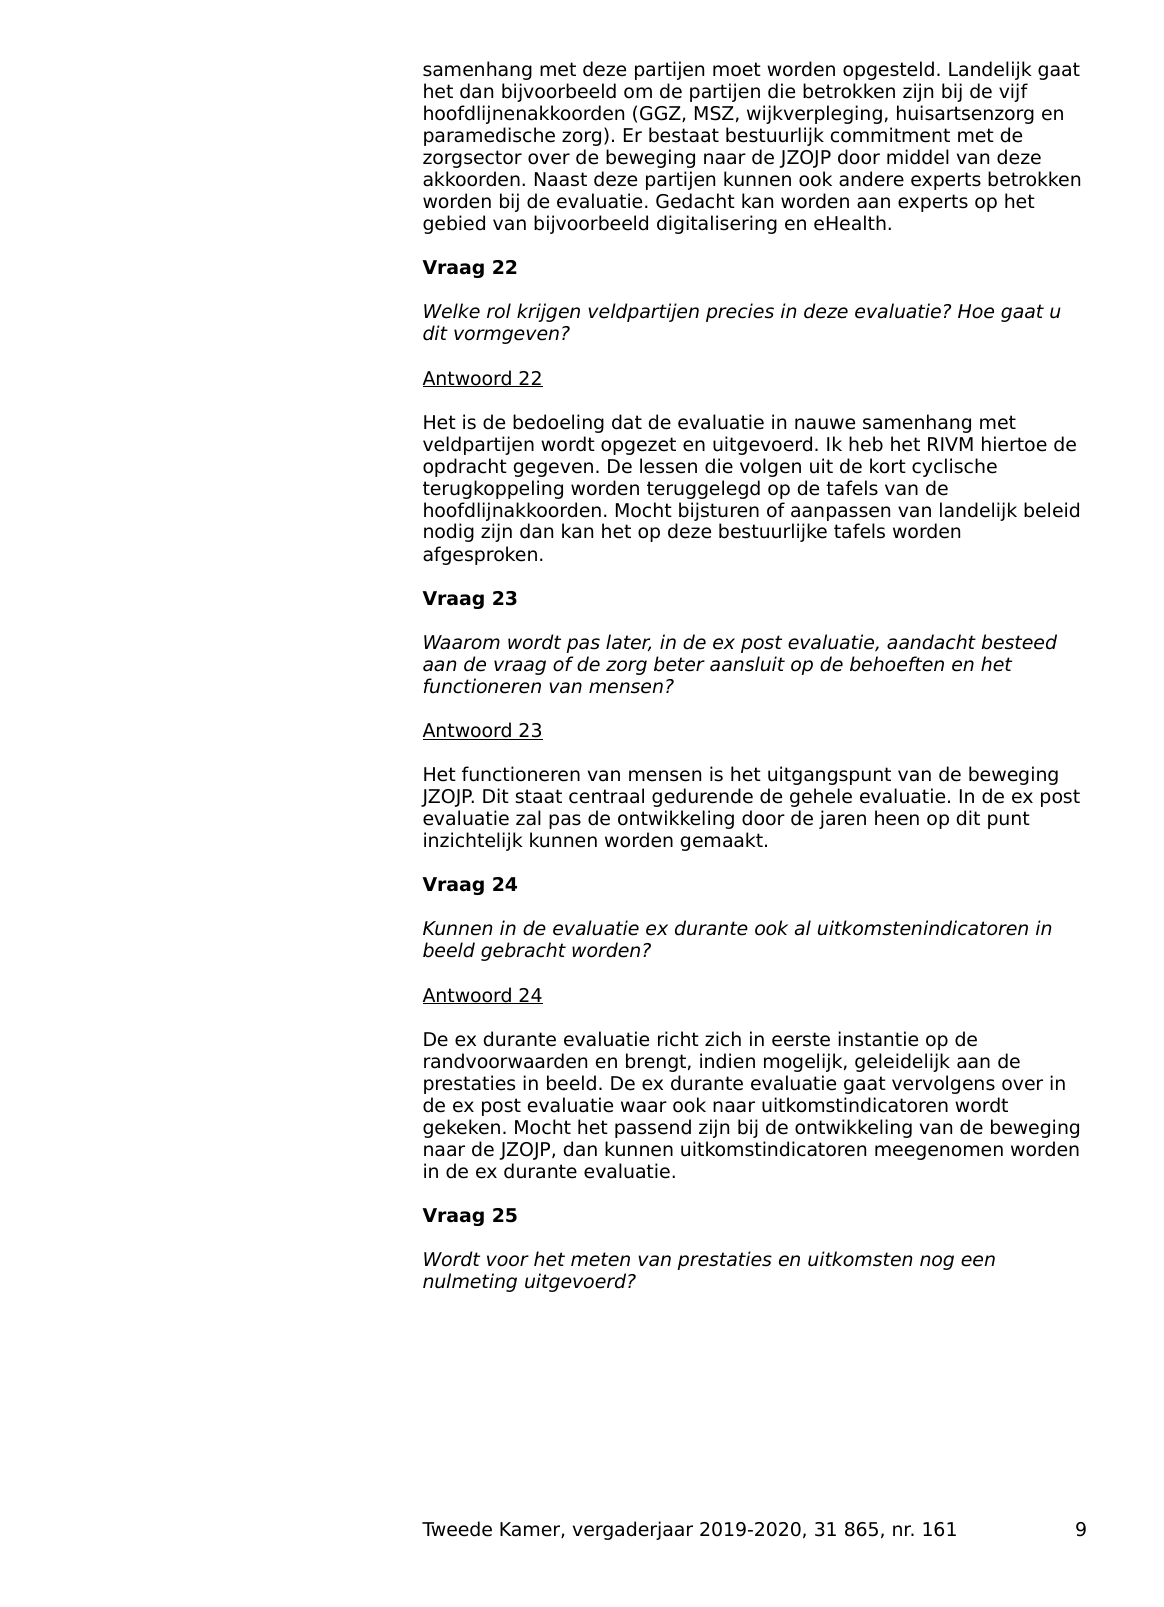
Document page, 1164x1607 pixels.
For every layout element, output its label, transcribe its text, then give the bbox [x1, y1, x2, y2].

text Het is de bedoeling dat de evaluatie in nauwe samenhang met veldpartijen wordt opgezet en uitgevoerd. Ik heb het RIVM hiertoe de opdracht gegeven. De lessen die volgen uit de kort cyclische terugkoppeling worden teruggelegd op de tafels van de hoofdlijnakkoorden. Mocht bijsturen of aanpassen van landelijk beleid nodig zijn dan kan het op deze bestuurlijke tafels worden afgesproken. [422, 412, 1087, 565]
text Waarom wordt pas later, in de ex post evaluatie, aandacht besteed aan de vraag of de zorg beter aansluit op de behoeften en het functioneren van mensen? [422, 632, 1087, 698]
text Het functioneren van mensen is het uitgangspunt van de beweging JZOJP. Dit staat centraal gedurende de gehele evaluatie. In de ex post evaluatie zal pas de ontwikkeling door de jaren heen op dit punt inzichtelijk kunnen worden gemaakt. [422, 764, 1087, 852]
subtitle Vraag 22 [422, 257, 1087, 279]
subtitle Antwoord 23 [422, 720, 1087, 742]
text Wordt voor het meten van prestaties en uitkomsten nog een nulmeting uitgevoerd? [422, 1249, 1087, 1293]
subtitle Vraag 24 [422, 874, 1087, 896]
text samenhang met deze partijen moet worden opgesteld. Landelijk gaat het dan bijvoorbeeld om de partijen die betrokken zijn bij de vijf hoofdlijnenakkoorden (GGZ, MSZ, wijkverpleging, huisartsenzorg en paramedische zorg). Er bestaat bestuurlijk commitment met de zorgsector over de beweging naar de JZOJP door middel van deze akkoorden. Naast deze partijen kunnen ook andere experts betrokken worden bij de evaluatie. Gedacht kan worden aan experts op het gebied van bijvoorbeeld digitalisering en eHealth. [422, 59, 1087, 235]
subtitle Antwoord 22 [422, 367, 1087, 389]
text Kunnen in de evaluatie ex durante ook al uitkomstenindicatoren in beeld gebracht worden? [422, 918, 1087, 962]
subtitle Antwoord 24 [422, 984, 1087, 1006]
subtitle Vraag 25 [422, 1205, 1087, 1227]
text Welke rol krijgen veldpartijen precies in deze evaluatie? Hoe gaat u dit vormgeven? [422, 301, 1087, 345]
text De ex durante evaluatie richt zich in eerste instantie op de randvoorwaarden en brengt, indien mogelijk, geleidelijk aan de prestaties in beeld. De ex durante evaluatie gaat vervolgens over in de ex post evaluatie waar ook naar uitkomstindicatoren wordt gekeken. Mocht het passend zijn bij de ontwikkeling van de beweging naar de JZOJP, dan kunnen uitkomstindicatoren meegenomen worden in de ex durante evaluatie. [422, 1029, 1087, 1182]
subtitle Vraag 23 [422, 588, 1087, 609]
